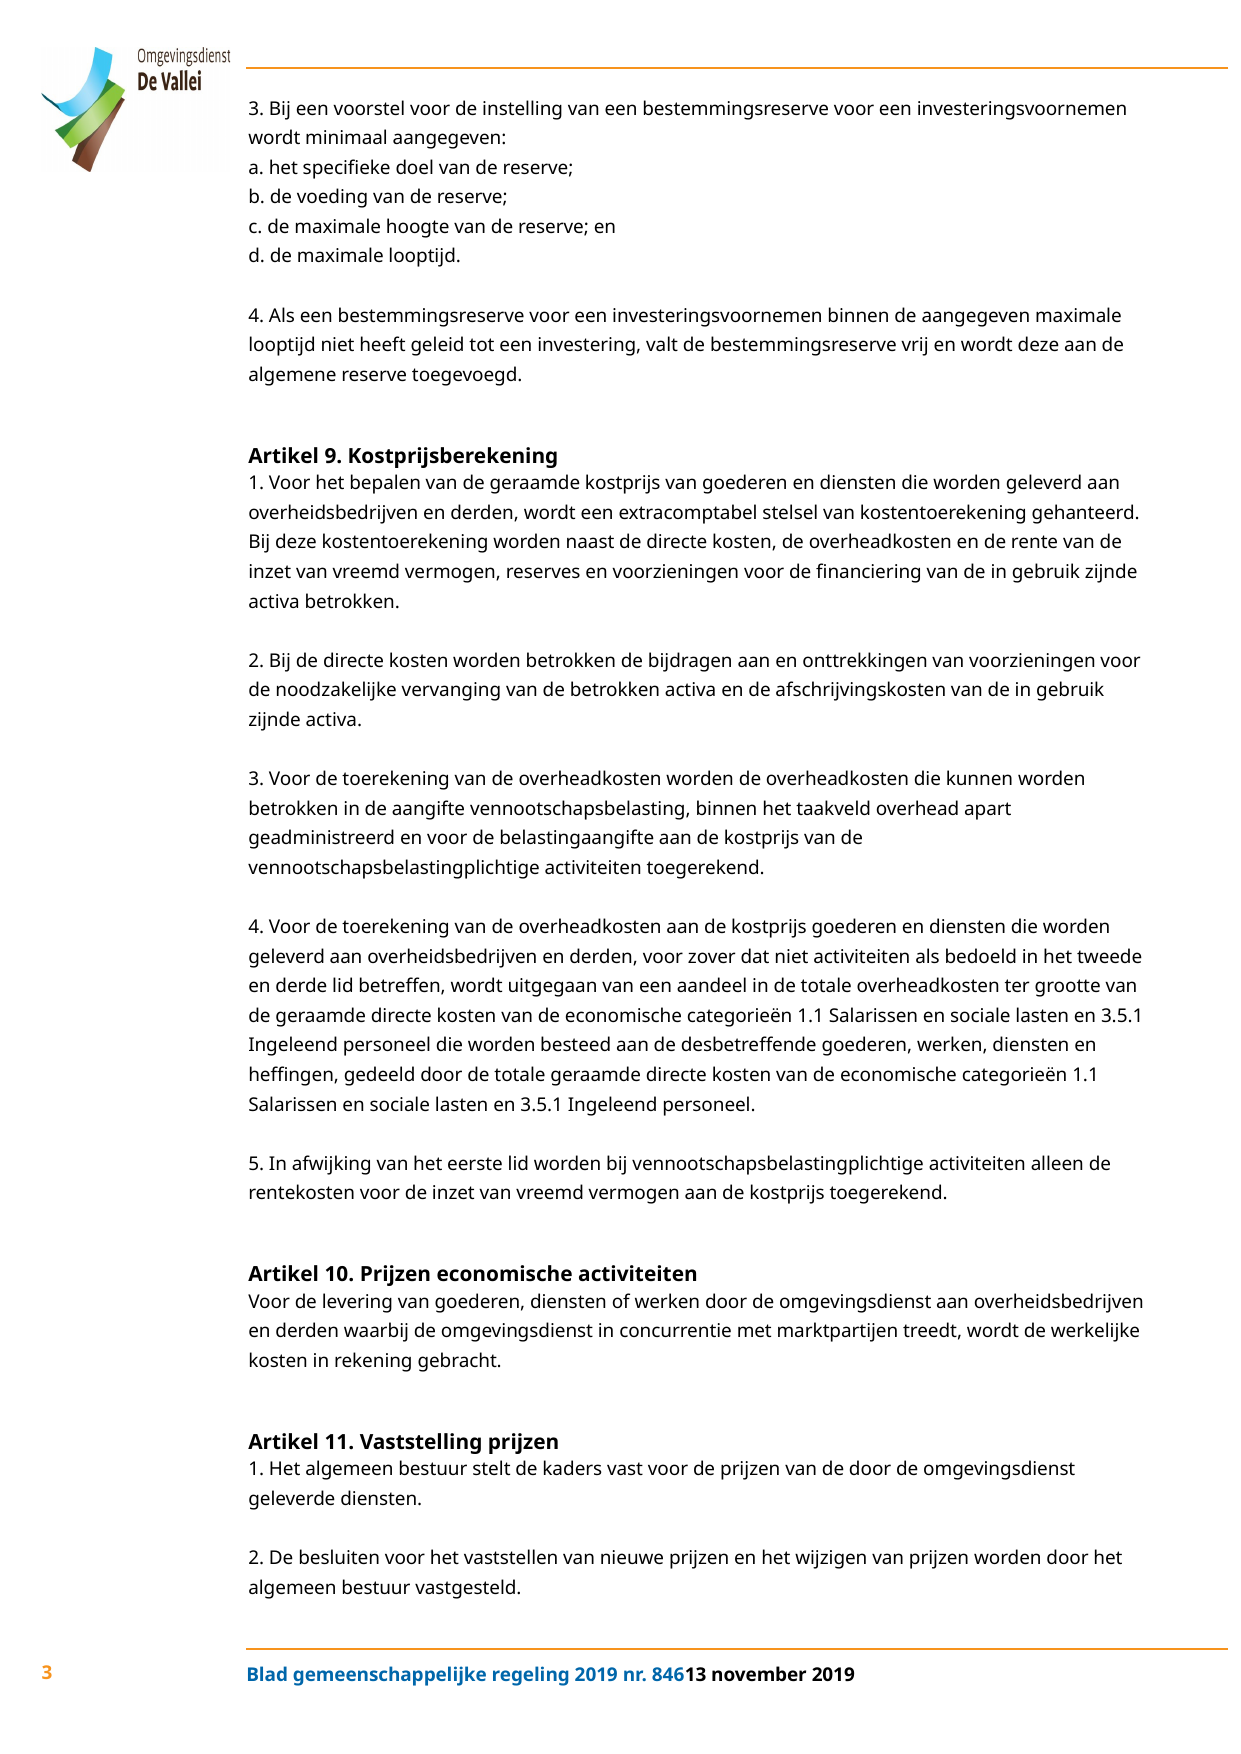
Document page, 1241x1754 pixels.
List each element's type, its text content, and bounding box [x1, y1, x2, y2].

text 1. Het algemeen bestuur stelt de kaders vast voor de prijzen van de door de omgevingsdienst geleverde diensten. [248, 1456, 1152, 1511]
text 2. Bij de directe kosten worden betrokken de bijdragen aan en onttrekkingen van voorzieningen voor de noodzakelijke vervanging van de betrokken activa en de afschrijvingskosten van de in gebruik zijnde activa. [248, 647, 1152, 732]
picture [41, 47, 231, 172]
text Artikel 10. Prijzen economische activiteiten [248, 1259, 1152, 1288]
text 4. Voor de toerekening van de overheadkosten aan de kostprijs goederen en diensten die worden geleverd aan overheidsbedrijven en derden, voor zover dat niet activiteiten als bedoeld in het tweede en derde lid betreffen, wordt uitgegaan van een aandeel in de totale overheadkosten ter grootte van de geraamde directe kosten van de economische categorieën 1.1 Salarissen en sociale lasten en 3.5.1 Ingeleend personeel die worden besteed aan de desbetreffende goederen, werken, diensten en heffingen, gedeeld door de totale geraamde directe kosten van de economische categorieën 1.1 Salarissen en sociale lasten en 3.5.1 Ingeleend personeel. [248, 913, 1152, 1116]
text d. de maximale looptijd. [248, 243, 1152, 268]
text 3. Voor de toerekening van de overheadkosten worden de overheadkosten die kunnen worden betrokken in de aangifte vennootschapsbelasting, binnen het taakveld overhead apart geadministreerd en voor de belastingaangifte aan de kostprijs van de vennootschapsbelastingplichtige activiteiten toegerekend. [248, 765, 1152, 880]
text 3. Bij een voorstel voor de instelling van een bestemmingsreserve voor een investeringsvoornemen wordt minimaal aangegeven: [248, 95, 1152, 150]
text 2. De besluiten voor het vaststellen van nieuwe prijzen en het wijzigen van prijzen worden door het algemeen bestuur vastgesteld. [248, 1544, 1152, 1599]
text b. de voeding van de reserve; [248, 183, 1152, 209]
text a. het specifieke doel van de reserve; [248, 154, 1152, 180]
text 1. Voor het bepalen van de geraamde kostprijs van goederen en diensten die worden geleverd aan overheidsbedrijven en derden, wordt een extracomptabel stelsel van kostentoerekening gehanteerd. Bij deze kostentoerekening worden naast de directe kosten, de overheadkosten en de rente van de inzet van vreemd vermogen, reserves en voorzieningen voor de financiering van de in gebruik zijnde activa betrokken. [248, 469, 1152, 613]
text c. de maximale hoogte van de reserve; en [248, 213, 1152, 239]
text Voor de levering van goederen, diensten of werken door de omgevingsdienst aan overheidsbedrijven en derden waarbij de omgevingsdienst in concurrentie met marktpartijen treedt, wordt de werkelijke kosten in rekening gebracht. [248, 1288, 1152, 1373]
text Artikel 9. Kostprijsberekening [248, 441, 1152, 469]
text 4. Als een bestemmingsreserve voor een investeringsvoornemen binnen de aangegeven maximale looptijd niet heeft geleid tot een investering, valt de bestemmingsreserve vrij en wordt deze aan de algemene reserve toegevoegd. [248, 302, 1152, 387]
text Artikel 11. Vaststelling prijzen [248, 1427, 1152, 1456]
text 5. In afwijking van het eerste lid worden bij vennootschapsbelastingplichtige activiteiten alleen de rentekosten voor de inzet van vreemd vermogen aan de kostprijs toegerekend. [248, 1150, 1152, 1205]
